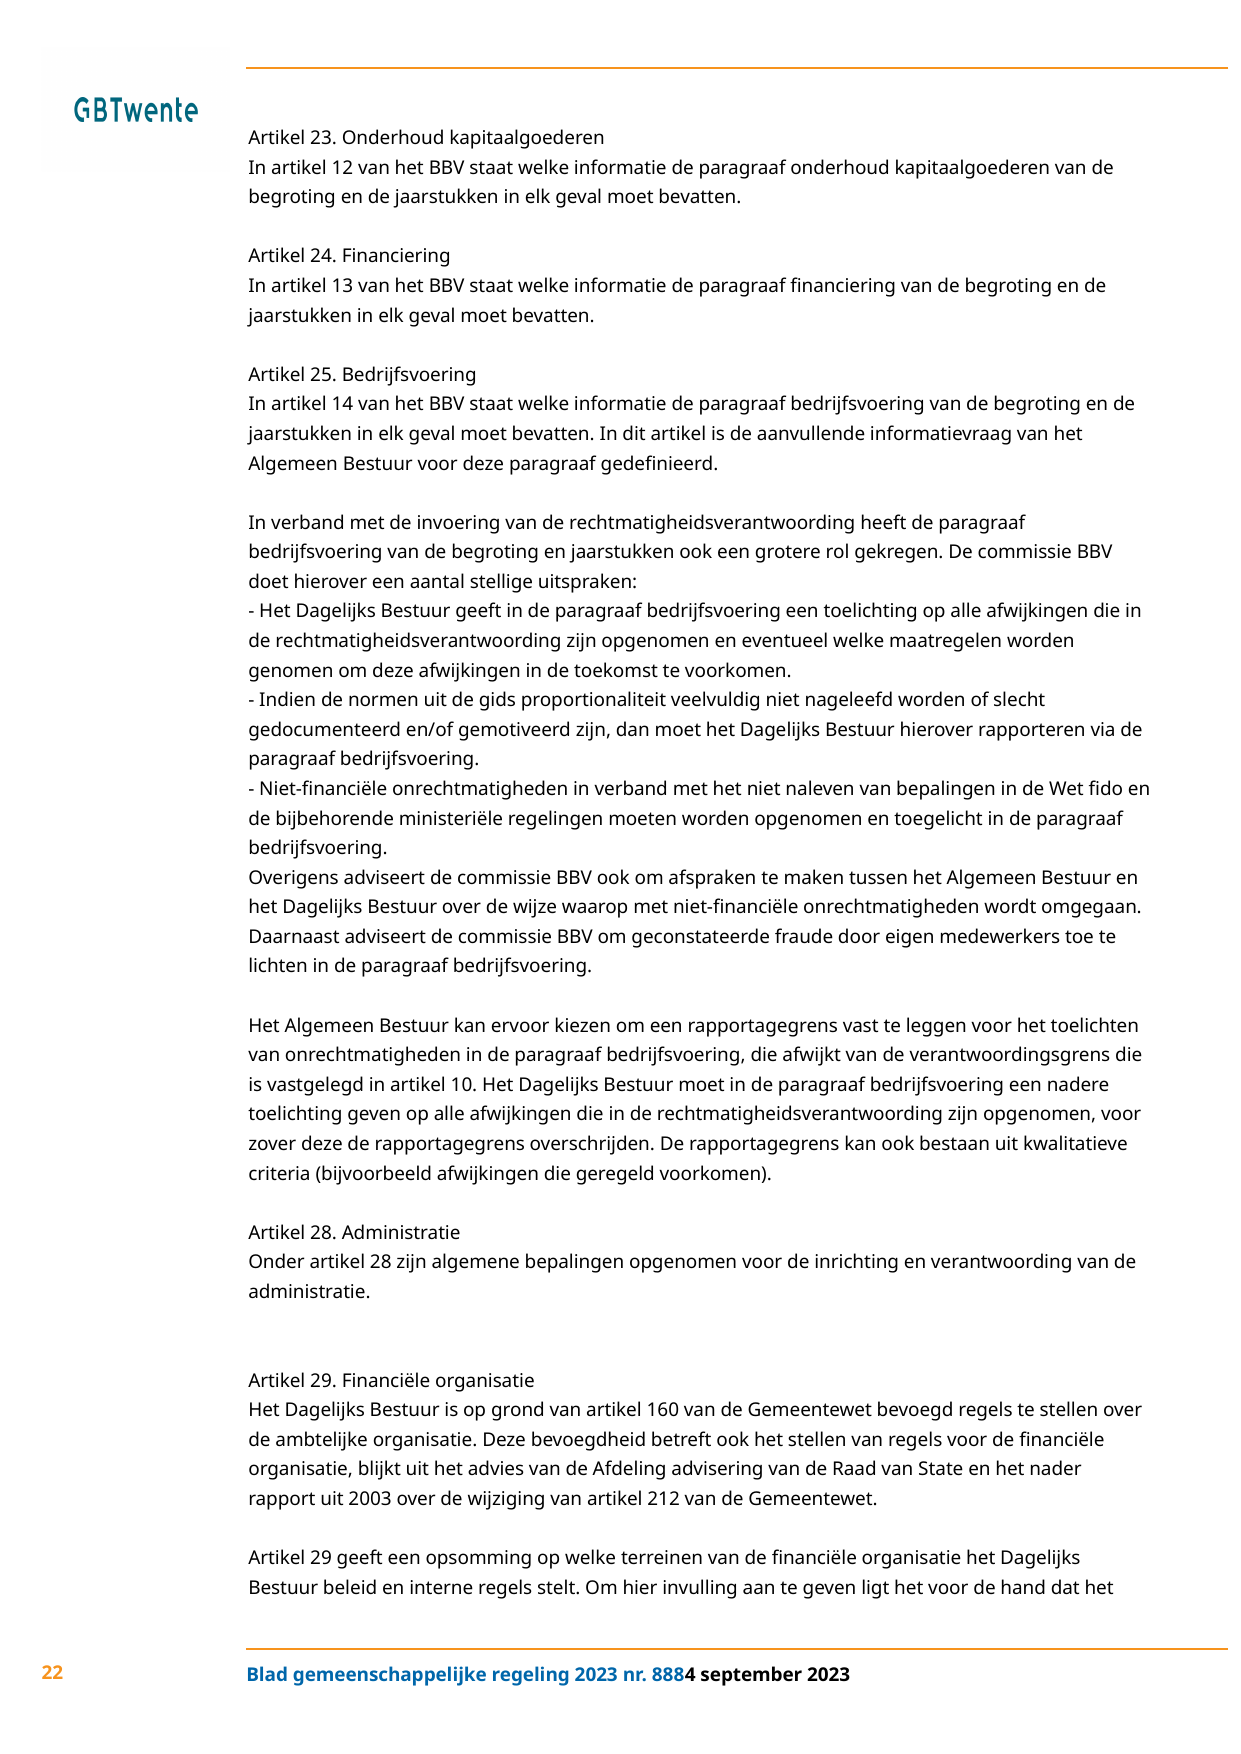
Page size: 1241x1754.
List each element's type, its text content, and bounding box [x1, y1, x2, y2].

text Artikel 23. Onderhoud kapitaalgoederen [248, 124, 1152, 150]
text Artikel 28. Administratie [248, 1219, 1152, 1245]
text - Niet-financiële onrechtmatigheden in verband met het niet naleven van bepalingen in de Wet fido en de bijbehorende ministeriële regelingen moeten worden opgenomen en toegelicht in de paragraaf bedrijfsvoering. [248, 775, 1152, 860]
text In artikel 14 van het BBV staat welke informatie de paragraaf bedrijfsvoering van de begroting en de jaarstukken in elk geval moet bevatten. In dit artikel is de aanvullende informatievraag van het Algemeen Bestuur voor deze paragraaf gedefinieerd. [248, 391, 1152, 476]
text Artikel 24. Financiering [248, 243, 1152, 268]
picture [41, 47, 231, 172]
text In artikel 12 van het BBV staat welke informatie de paragraaf onderhoud kapitaalgoederen van de begroting en de jaarstukken in elk geval moet bevatten. [248, 154, 1152, 209]
text - Het Dagelijks Bestuur geeft in de paragraaf bedrijfsvoering een toelichting op alle afwijkingen die in de rechtmatigheidsverantwoording zijn opgenomen en eventueel welke maatregelen worden genomen om deze afwijkingen in de toekomst te voorkomen. [248, 598, 1152, 683]
text - Indien de normen uit de gids proportionaliteit veelvuldig niet nageleefd worden of slecht gedocumenteerd en/of gemotiveerd zijn, dan moet het Dagelijks Bestuur hierover rapporteren via de paragraaf bedrijfsvoering. [248, 686, 1152, 771]
text In verband met de invoering van de rechtmatigheidsverantwoording heeft de paragraaf bedrijfsvoering van de begroting en jaarstukken ook een grotere rol gekregen. De commissie BBV doet hierover een aantal stellige uitspraken: [248, 509, 1152, 594]
text Het Dagelijks Bestuur is op grond van artikel 160 van de Gemeentewet bevoegd regels te stellen over de ambtelijke organisatie. Deze bevoegdheid betreft ook het stellen van regels voor de financiële organisatie, blijkt uit het advies van de Afdeling advisering van de Raad van State en het nader rapport uit 2003 over de wijziging van artikel 212 van de Gemeentewet. [248, 1396, 1152, 1511]
text In artikel 13 van het BBV staat welke informatie de paragraaf financiering van de begroting en de jaarstukken in elk geval moet bevatten. [248, 272, 1152, 328]
text Artikel 25. Bedrijfsvoering [248, 361, 1152, 387]
text Artikel 29. Financiële organisatie [248, 1367, 1152, 1393]
text Artikel 29 geeft een opsomming op welke terreinen van de financiële organisatie het Dagelijks Bestuur beleid en interne regels stelt. Om hier invulling aan te geven ligt het voor de hand dat het [248, 1544, 1152, 1600]
text Overigens adviseert de commissie BBV ook om afspraken te maken tussen het Algemeen Bestuur en het Dagelijks Bestuur over de wijze waarop met niet-financiële onrechtmatigheden wordt omgegaan. Daarnaast adviseert de commissie BBV om geconstateerde fraude door eigen medewerkers toe te lichten in de paragraaf bedrijfsvoering. [248, 864, 1152, 978]
text Onder artikel 28 zijn algemene bepalingen opgenomen voor de inrichting en verantwoording van de administratie. [248, 1248, 1152, 1304]
text Het Algemeen Bestuur kan ervoor kiezen om een rapportagegrens vast te leggen voor het toelichten van onrechtmatigheden in de paragraaf bedrijfsvoering, die afwijkt van de verantwoordingsgrens die is vastgelegd in artikel 10. Het Dagelijks Bestuur moet in de paragraaf bedrijfsvoering een nadere toelichting geven op alle afwijkingen die in de rechtmatigheidsverantwoording zijn opgenomen, voor zover deze de rapportagegrens overschrijden. De rapportagegrens kan ook bestaan uit kwalitatieve criteria (bijvoorbeeld afwijkingen die geregeld voorkomen). [248, 1012, 1152, 1186]
